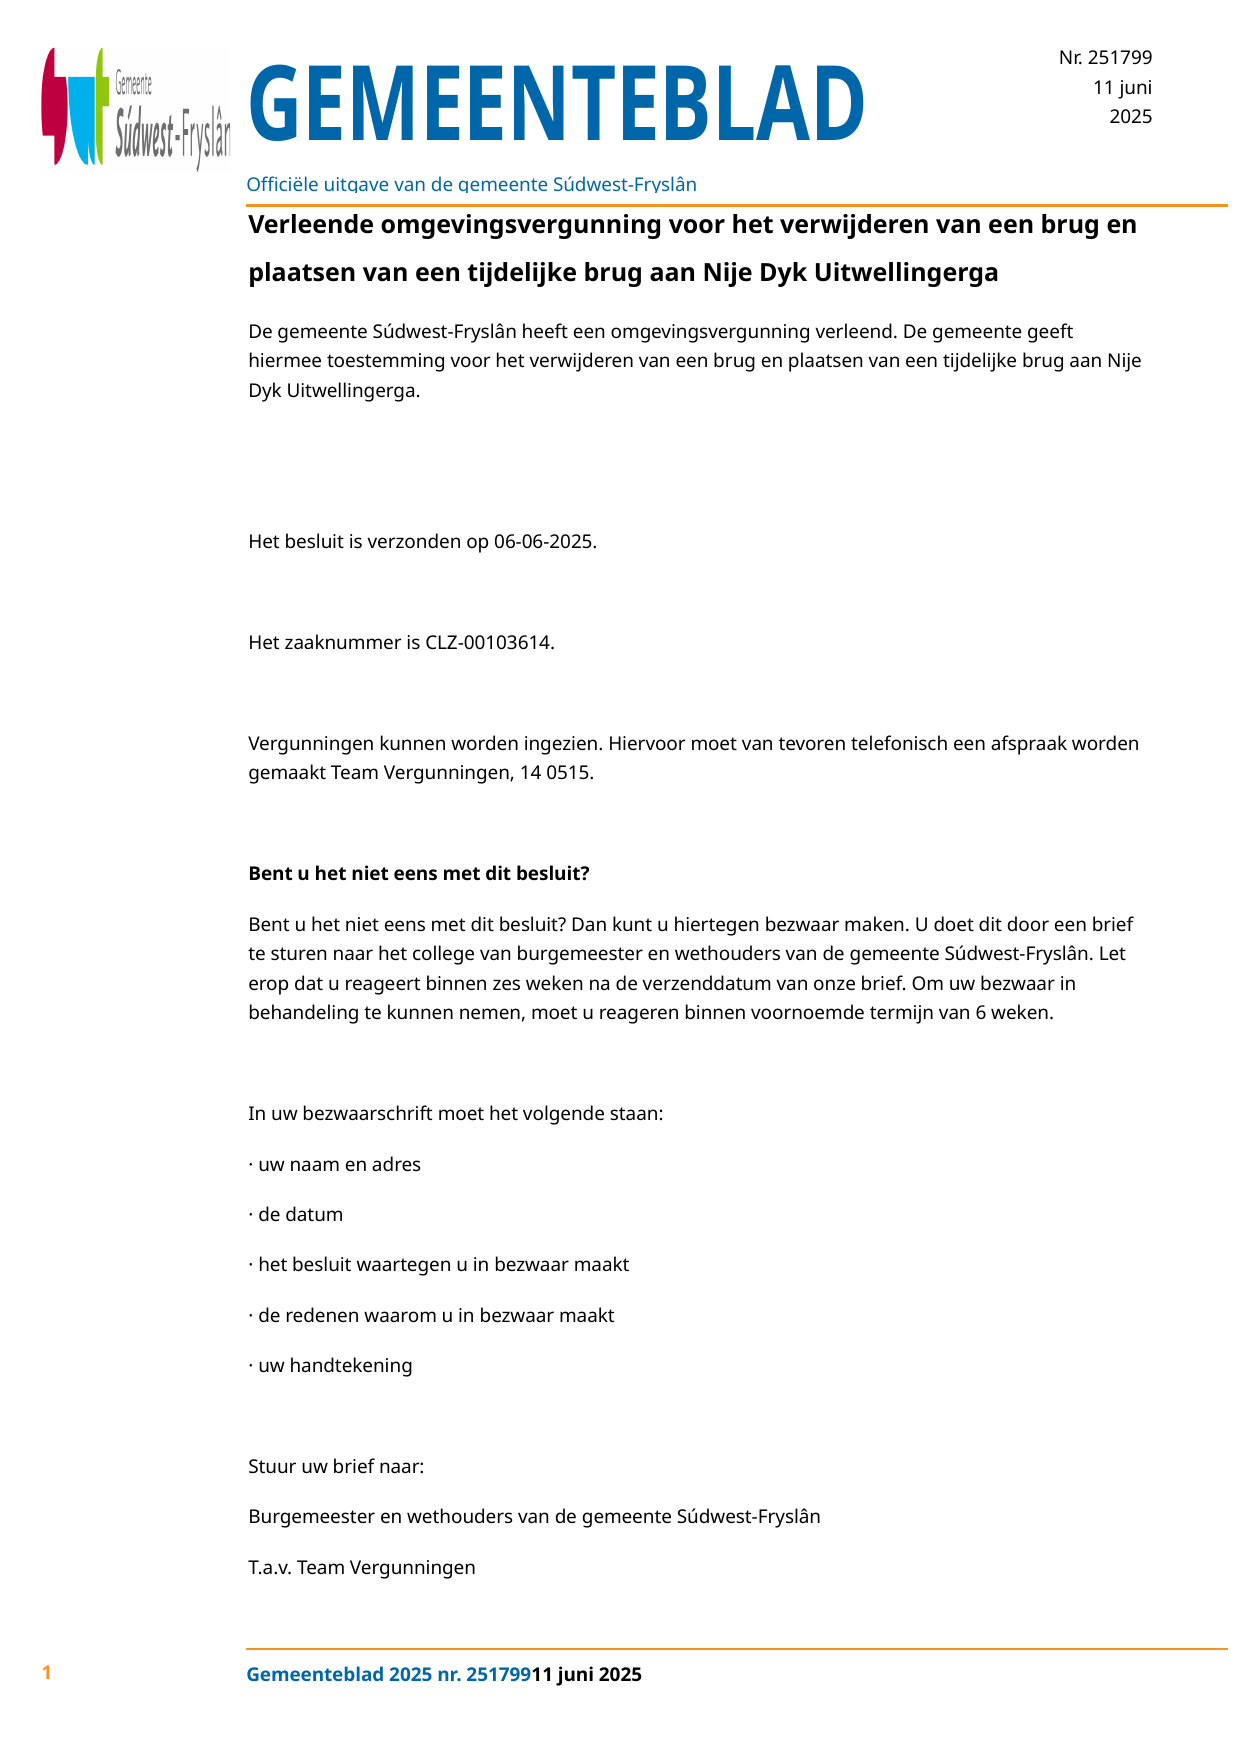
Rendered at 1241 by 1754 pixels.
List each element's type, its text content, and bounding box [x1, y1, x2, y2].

text · het besluit waartegen u in bezwaar maakt [248, 1252, 1152, 1277]
text Vergunningen kunnen worden ingezien. Hiervoor moet van tevoren telefonisch een afspraak worden gemaakt Team Vergunningen, 14 0515. [248, 730, 1152, 785]
text Bent u het niet eens met dit besluit? Dan kunt u hiertegen bezwaar maken. U doet dit door een brief te sturen naar het college van burgemeester en wethouders van de gemeente Súdwest-Fryslân. Let erop dat u reageert binnen zes weken na de verzenddatum van onze brief. Om uw bezwaar in behandeling te kunnen nemen, moet u reageren binnen voornoemde termijn van 6 weken. [248, 911, 1152, 1025]
text · uw naam en adres [248, 1151, 1152, 1177]
text Verleende omgevingsvergunning voor het verwijderen van een brug en plaatsen van een tijdelijke brug aan Nije Dyk Uitwellingerga [248, 207, 1152, 288]
text T.a.v. Team Vergunningen [248, 1554, 1152, 1580]
text Burgemeester en wethouders van de gemeente Súdwest-Fryslân [248, 1504, 1152, 1529]
text Stuur uw brief naar: [248, 1453, 1152, 1479]
text Bent u het niet eens met dit besluit? [248, 860, 1152, 886]
text De gemeente Súdwest-Fryslân heeft een omgevingsvergunning verleend. De gemeente geeft hiermee toestemming voor het verwijderen van een brug en plaatsen van een tijdelijke brug aan Nije Dyk Uitwellingerga. [248, 318, 1152, 403]
text · de redenen waarom u in bezwaar maakt [248, 1302, 1152, 1328]
text Het besluit is verzonden op 06-06-2025. [248, 528, 1152, 554]
text · de datum [248, 1201, 1152, 1227]
text In uw bezwaarschrift moet het volgende staan: [248, 1100, 1152, 1126]
picture [41, 47, 231, 172]
text · uw handtekening [248, 1352, 1152, 1378]
text Het zaaknummer is CLZ-00103614. [248, 629, 1152, 655]
